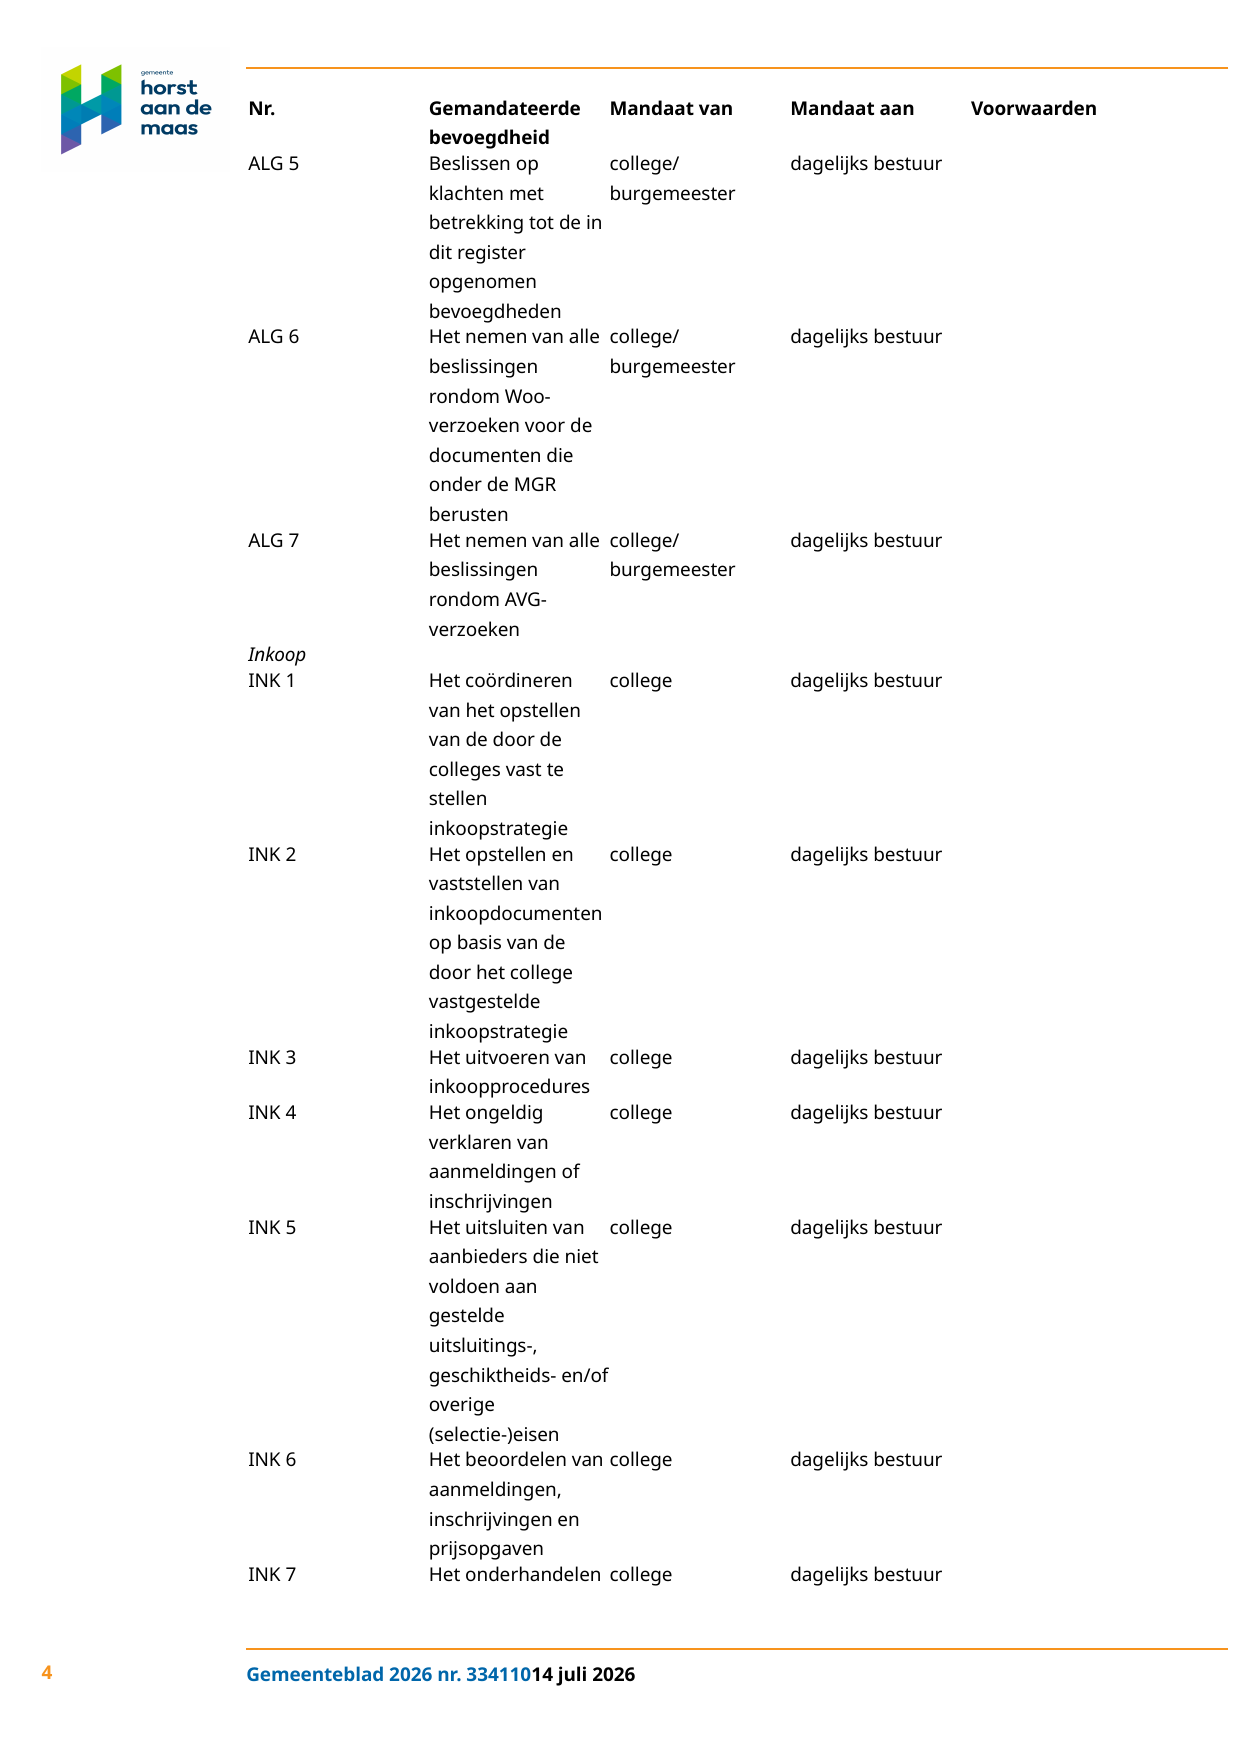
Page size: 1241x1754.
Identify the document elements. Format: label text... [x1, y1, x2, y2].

table_cell INK 2 [248, 841, 429, 1044]
table_cell Het nemen van alle beslissingen rondom AVG-verzoeken [429, 527, 609, 641]
table_cell college/ burgemeester [609, 527, 790, 641]
table_cell Het coördineren van het opstellen van de door de colleges vast te stellen inkoopstrategie [429, 667, 609, 841]
table_cell college [609, 667, 790, 841]
table_cell college/ burgemeester [609, 324, 790, 527]
table_cell college [609, 1044, 790, 1099]
table_cell INK 7 [248, 1561, 429, 1587]
table_cell college [609, 1561, 790, 1587]
table_cell [971, 1447, 1152, 1561]
table_cell Het uitsluiten van aanbieders die niet voldoen aan gestelde uitsluitings-, geschiktheids- en/of overige (selectie-)eisen [429, 1214, 609, 1447]
table_cell dagelijks bestuur [790, 1044, 971, 1099]
table_cell dagelijks bestuur [790, 1214, 971, 1447]
table_cell college [609, 1447, 790, 1561]
table_cell dagelijks bestuur [790, 527, 971, 641]
table_cell [971, 1561, 1152, 1587]
table_cell Het uitvoeren van inkoopprocedures [429, 1044, 609, 1099]
table_cell [971, 324, 1152, 527]
table_cell [971, 527, 1152, 641]
table_cell college [609, 841, 790, 1044]
table_header Gemandateerde bevoegdheid [429, 95, 609, 150]
table_cell Het beoordelen van aanmeldingen, inschrijvingen en prijsopgaven [429, 1447, 609, 1561]
table_header Mandaat aan [790, 95, 971, 150]
table_cell [971, 1214, 1152, 1447]
table_cell dagelijks bestuur [790, 841, 971, 1044]
table_cell Inkoop [248, 641, 1152, 667]
table_cell dagelijks bestuur [790, 324, 971, 527]
table_cell Beslissen op klachten met betrekking tot de in dit register opgenomen bevoegdheden [429, 150, 609, 324]
table_header Mandaat van [609, 95, 790, 150]
table_cell ALG 5 [248, 150, 429, 324]
table_cell INK 6 [248, 1447, 429, 1561]
table_cell [971, 150, 1152, 324]
table_cell INK 3 [248, 1044, 429, 1099]
table_cell college [609, 1099, 790, 1214]
table_cell dagelijks bestuur [790, 150, 971, 324]
table_cell [971, 841, 1152, 1044]
table_cell [971, 1044, 1152, 1099]
table_header Nr. [248, 95, 429, 150]
table_cell INK 1 [248, 667, 429, 841]
table_cell INK 4 [248, 1099, 429, 1214]
table_header Voorwaarden [971, 95, 1152, 150]
table_cell college [609, 1214, 790, 1447]
table_cell Het opstellen en vaststellen van inkoopdocumenten op basis van de door het college vastgestelde inkoopstrategie [429, 841, 609, 1044]
table_cell Het nemen van alle beslissingen rondom Woo-verzoeken voor de documenten die onder de MGR berusten [429, 324, 609, 527]
table_cell dagelijks bestuur [790, 667, 971, 841]
table_cell ALG 7 [248, 527, 429, 641]
picture [41, 47, 231, 172]
table_cell INK 5 [248, 1214, 429, 1447]
table_cell Het onderhandelen [429, 1561, 609, 1587]
table_cell dagelijks bestuur [790, 1447, 971, 1561]
table_cell college/ burgemeester [609, 150, 790, 324]
table_cell [971, 667, 1152, 841]
table_cell Het ongeldig verklaren van aanmeldingen of inschrijvingen [429, 1099, 609, 1214]
table_cell [971, 1099, 1152, 1214]
table_cell dagelijks bestuur [790, 1561, 971, 1587]
table_cell ALG 6 [248, 324, 429, 527]
table_cell dagelijks bestuur [790, 1099, 971, 1214]
